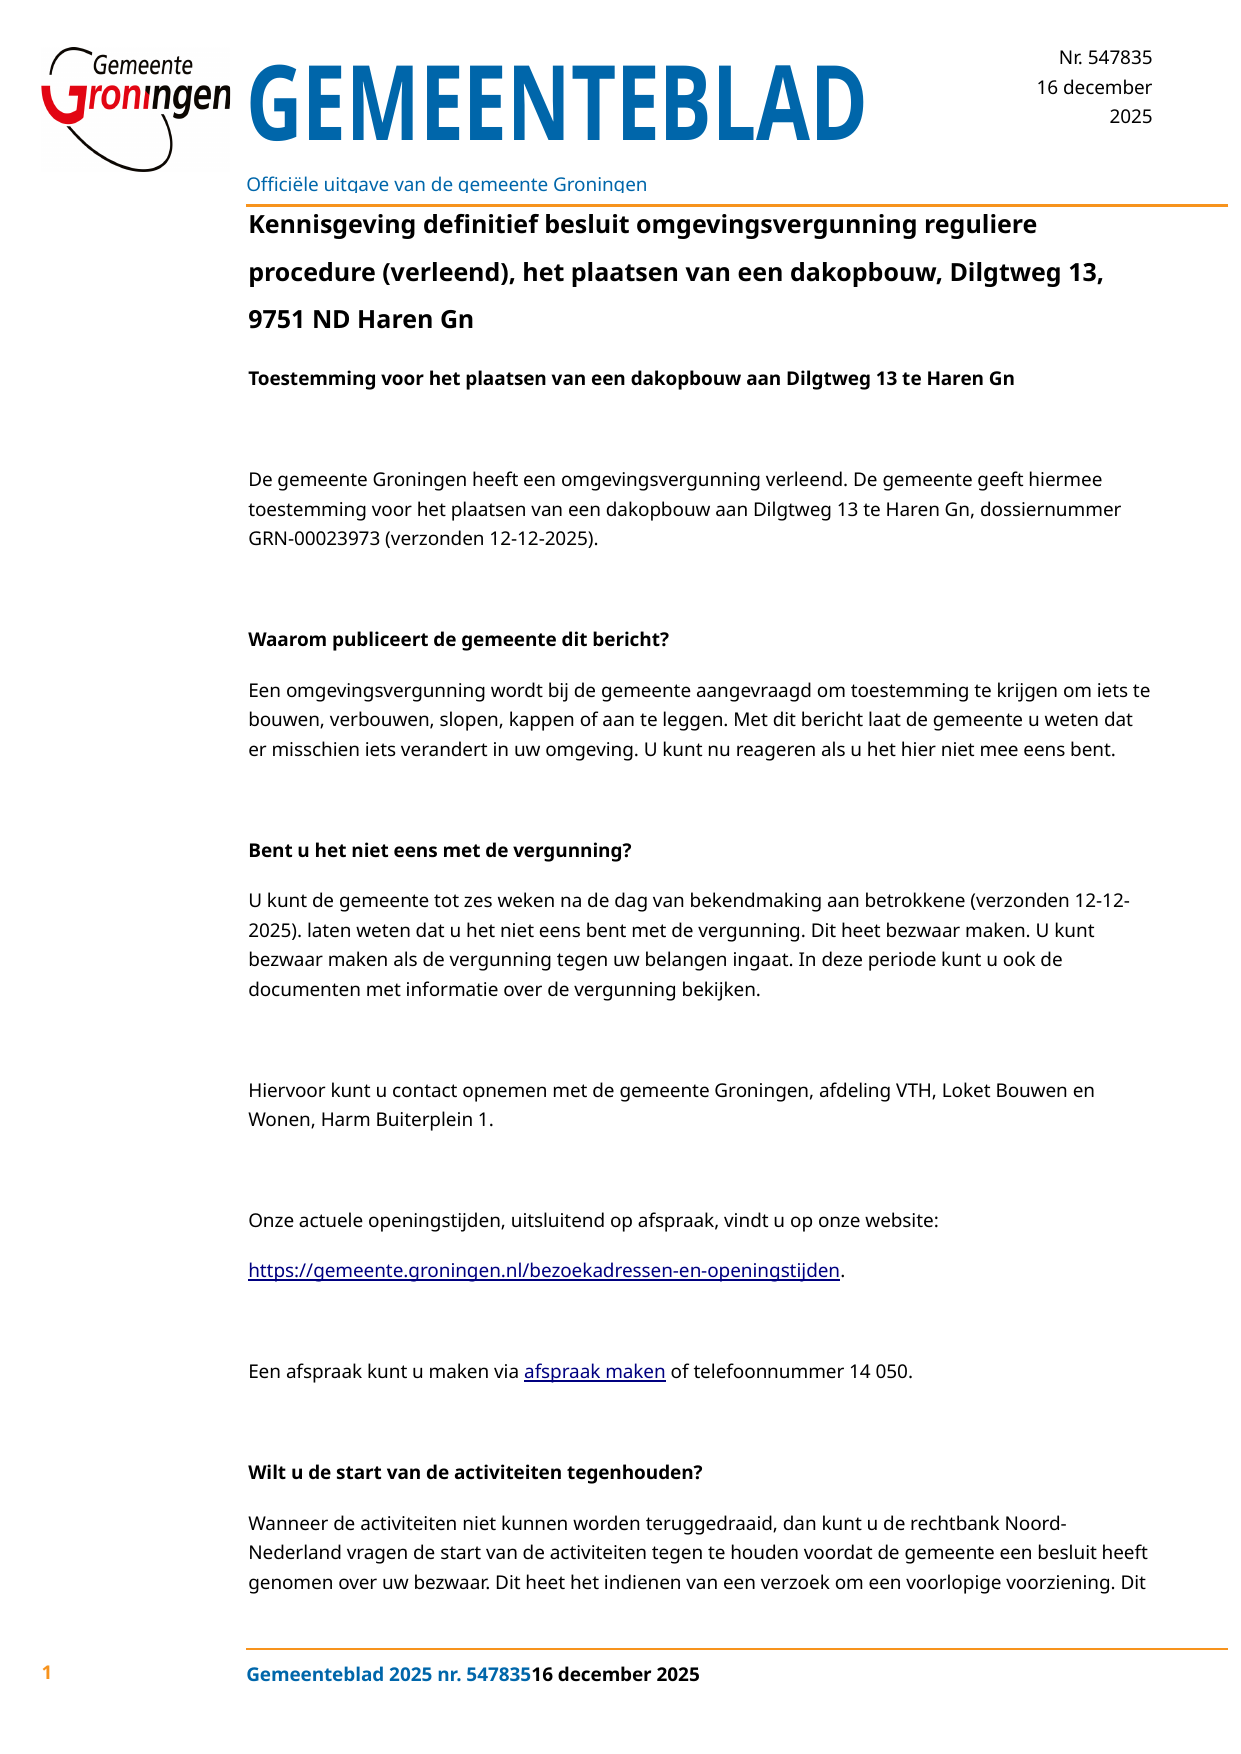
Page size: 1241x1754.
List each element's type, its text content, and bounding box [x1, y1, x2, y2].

text Wilt u de start van de activiteiten tegenhouden? [248, 1459, 1152, 1485]
text https://gemeente.groningen.nl/bezoekadressen-en-openingstijden. [248, 1258, 1152, 1283]
text Een omgevingsvergunning wordt bij de gemeente aangevraagd om toestemming te krijgen om iets te bouwen, verbouwen, slopen, kappen of aan te leggen. Met dit bericht laat de gemeente u weten dat er misschien iets verandert in uw omgeving. U kunt nu reageren als u het hier niet mee eens bent. [248, 677, 1152, 762]
text Hiervoor kunt u contact opnemen met de gemeente Groningen, afdeling VTH, Loket Bouwen en Wonen, Harm Buiterplein 1. [248, 1077, 1152, 1132]
text Bent u het niet eens met de vergunning? [248, 837, 1152, 862]
text Onze actuele openingstijden, uitsluitend op afspraak, vindt u op onze website: [248, 1207, 1152, 1233]
picture [41, 47, 231, 172]
text U kunt de gemeente tot zes weken na de dag van bekendmaking aan betrokkene (verzonden 12-12-2025). laten weten dat u het niet eens bent met de vergunning. Dit heet bezwaar maken. U kunt bezwaar maken als de vergunning tegen uw belangen ingaat. In deze periode kunt u ook de documenten met informatie over de vergunning bekijken. [248, 887, 1152, 1002]
text Wanneer de activiteiten niet kunnen worden teruggedraaid, dan kunt u de rechtbank Noord-Nederland vragen de start van de activiteiten tegen te houden voordat de gemeente een besluit heeft genomen over uw bezwaar. Dit heet het indienen van een verzoek om een voorlopige voorziening. Dit [248, 1510, 1152, 1594]
text Toestemming voor het plaatsen van een dakopbouw aan Dilgtweg 13 te Haren Gn [248, 366, 1152, 391]
text Waarom publiceert de gemeente dit bericht? [248, 626, 1152, 652]
text Kennisgeving definitief besluit omgevingsvergunning reguliere procedure (verleend), het plaatsen van een dakopbouw, Dilgtweg 13, 9751 ND Haren Gn [248, 207, 1152, 336]
text De gemeente Groningen heeft een omgevingsvergunning verleend. De gemeente geeft hiermee toestemming voor het plaatsen van een dakopbouw aan Dilgtweg 13 te Haren Gn, dossiernummer GRN-00023973 (verzonden 12-12-2025). [248, 466, 1152, 551]
text Een afspraak kunt u maken via afspraak maken of telefoonnummer 14 050. [248, 1358, 1152, 1384]
